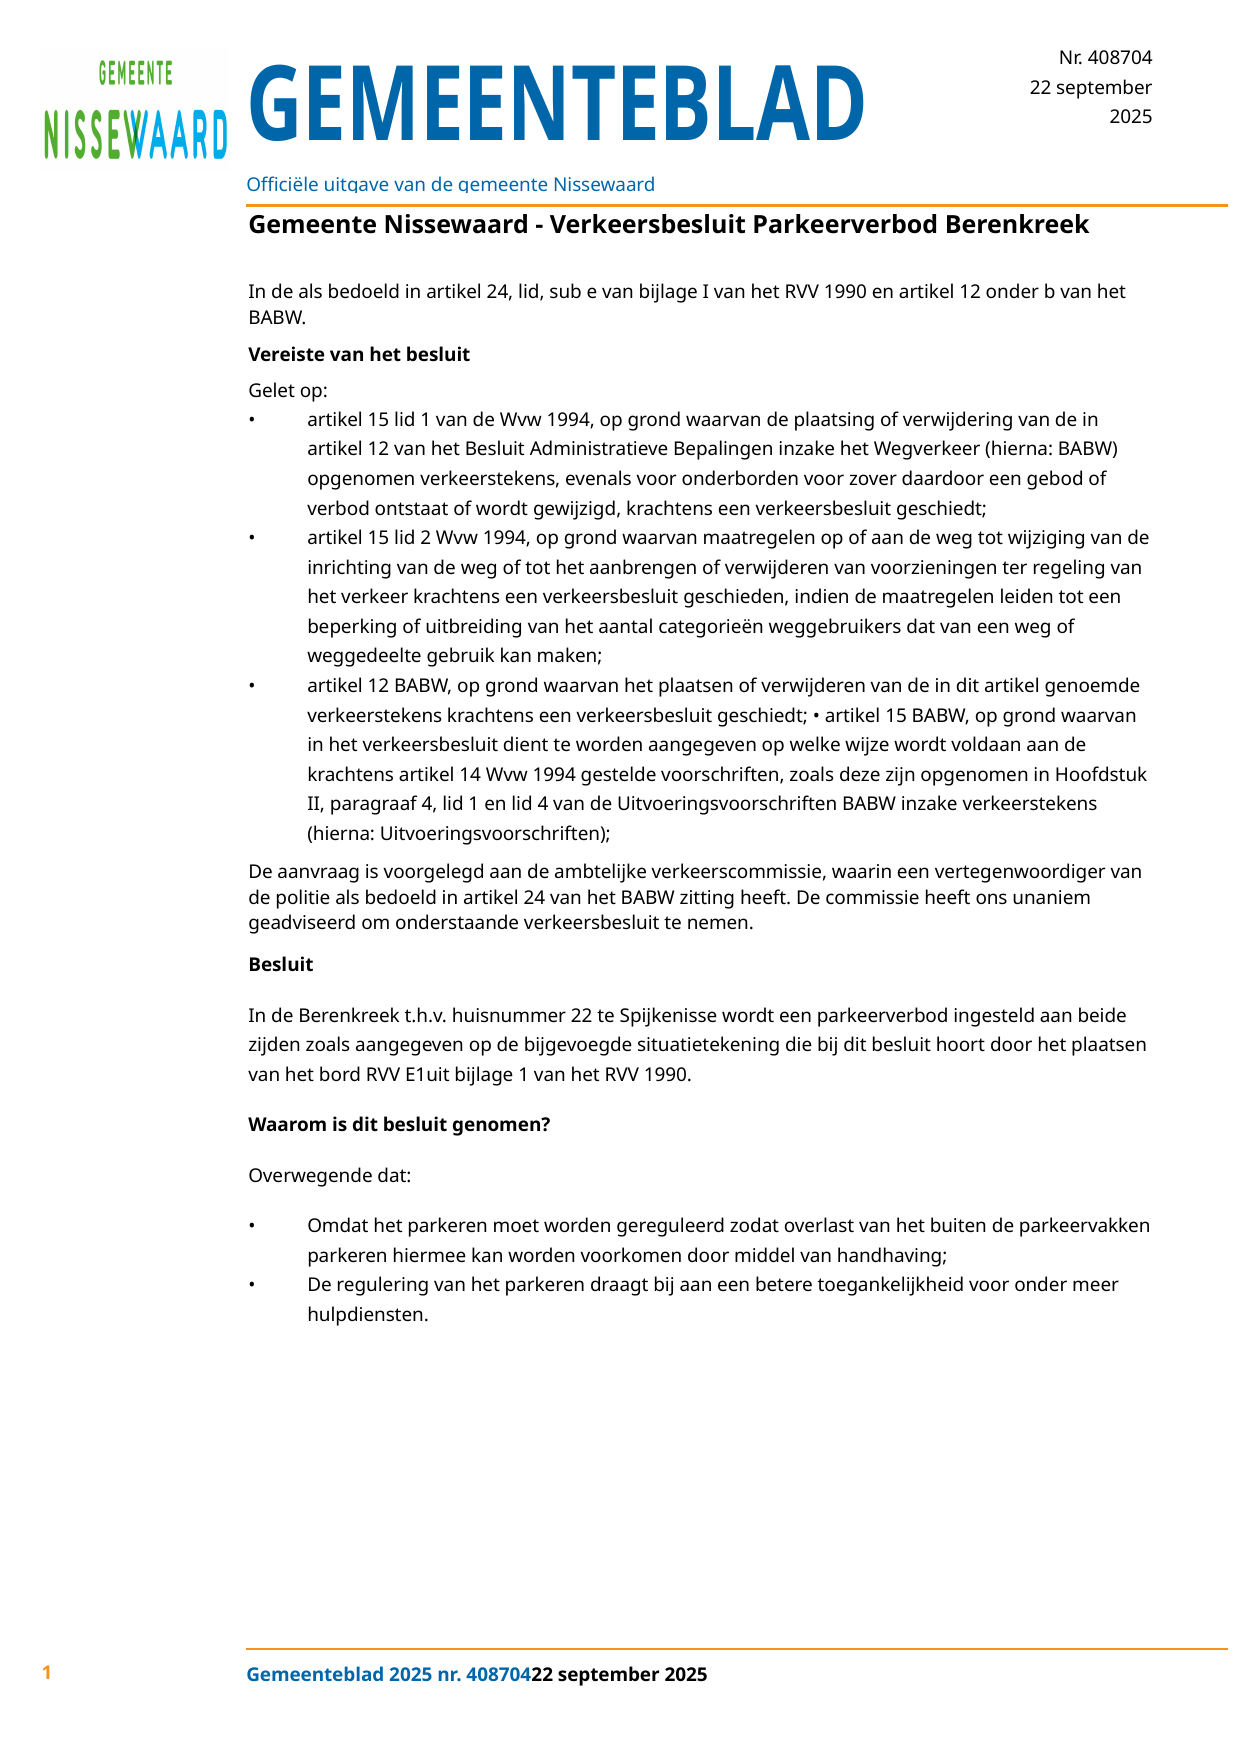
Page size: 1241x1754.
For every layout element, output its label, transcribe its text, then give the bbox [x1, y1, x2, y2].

text In de Berenkreek t.h.v. huisnummer 22 te Spijkenisse wordt een parkeerverbod ingesteld aan beide zijden zoals aangegeven op de bijgevoegde situatietekening die bij dit besluit hoort door het plaatsen van het bord RVV E1uit bijlage 1 van het RVV 1990. [248, 1002, 1152, 1087]
text Vereiste van het besluit [248, 341, 1152, 367]
list De regulering van het parkeren draagt bij aan een betere toegankelijkheid voor onder meer hulpdiensten. [248, 1272, 1152, 1327]
list Omdat het parkeren moet worden gereguleerd zodat overlast van het buiten de parkeervakken parkeren hiermee kan worden voorkomen door middel van handhaving; [248, 1212, 1152, 1268]
text Besluit [248, 952, 1152, 977]
text Gemeente Nissewaard - Verkeersbesluit Parkeerverbod Berenkreek [248, 207, 1152, 241]
list artikel 12 BABW, op grond waarvan het plaatsen of verwijderen van de in dit artikel genoemde verkeerstekens krachtens een verkeersbesluit geschiedt; • artikel 15 BABW, op grond waarvan in het verkeersbesluit dient te worden aangegeven op welke wijze wordt voldaan aan de krachtens artikel 14 Wvw 1994 gestelde voorschriften, zoals deze zijn opgenomen in Hoofdstuk II, paragraaf 4, lid 1 en lid 4 van de Uitvoeringsvoorschriften BABW inzake verkeerstekens (hierna: Uitvoeringsvoorschriften); [248, 672, 1152, 846]
text Gelet op: [248, 378, 1152, 403]
list artikel 15 lid 2 Wvw 1994, op grond waarvan maatregelen op of aan de weg tot wijziging van de inrichting van de weg of tot het aanbrengen of verwijderen van voorzieningen ter regeling van het verkeer krachtens een verkeersbesluit geschieden, indien de maatregelen leiden tot een beperking of uitbreiding van het aantal categorieën weggebruikers dat van een weg of weggedeelte gebruik kan maken; [248, 524, 1152, 668]
text In de als bedoeld in artikel 24, lid, sub e van bijlage I van het RVV 1990 en artikel 12 onder b van het BABW. [248, 279, 1152, 330]
text Overwegende dat: [248, 1162, 1152, 1188]
picture [41, 47, 231, 172]
list artikel 15 lid 1 van de Wvw 1994, op grond waarvan de plaatsing of verwijdering van de in artikel 12 van het Besluit Administratieve Bepalingen inzake het Wegverkeer (hierna: BABW) opgenomen verkeerstekens, evenals voor onderborden voor zover daardoor een gebod of verbod ontstaat of wordt gewijzigd, krachtens een verkeersbesluit geschiedt; [248, 406, 1152, 521]
text Waarom is dit besluit genomen? [248, 1112, 1152, 1137]
text De aanvraag is voorgelegd aan de ambtelijke verkeerscommissie, waarin een vertegenwoordiger van de politie als bedoeld in artikel 24 van het BABW zitting heeft. De commissie heeft ons unaniem geadviseerd om onderstaande verkeersbesluit te nemen. [248, 858, 1152, 935]
